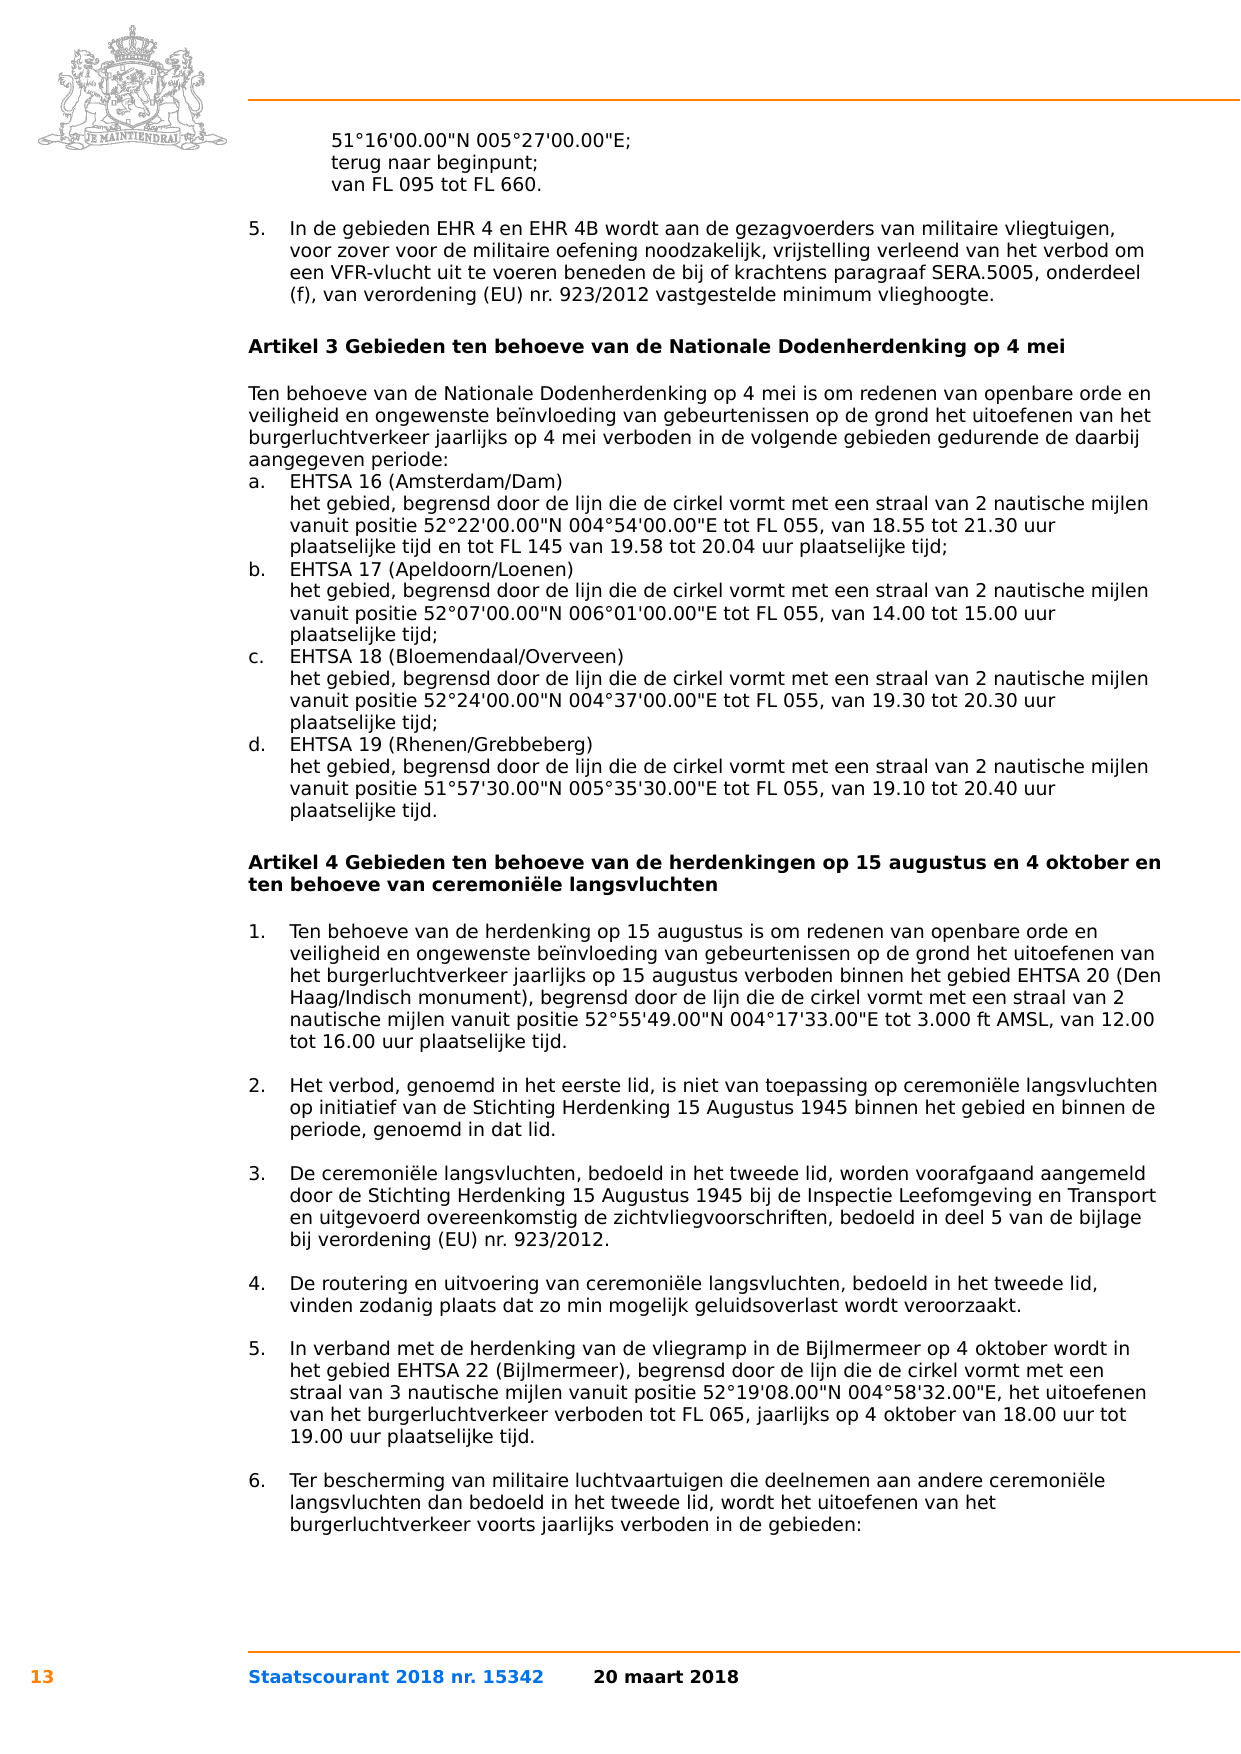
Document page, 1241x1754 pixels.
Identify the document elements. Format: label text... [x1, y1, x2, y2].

text 2. Het verbod, genoemd in het eerste lid, is niet van toepassing op ceremoniële langsvluchten op initiatief van de Stichting Herdenking 15 Augustus 1945 binnen het gebied en binnen de periode, genoemd in dat lid. [248, 1075, 1163, 1141]
text b. EHTSA 17 (Apeldoorn/Loenen) [248, 558, 1163, 580]
text het gebied, begrensd door de lijn die de cirkel vormt met een straal van 2 nautische mijlen vanuit positie 52°24'00.00"N 004°37'00.00"E tot FL 055, van 19.30 tot 20.30 uur plaatselijke tijd; [289, 668, 1163, 734]
text van FL 095 tot FL 660. [331, 174, 1163, 196]
text het gebied, begrensd door de lijn die de cirkel vormt met een straal van 2 nautische mijlen vanuit positie 51°57'30.00"N 005°35'30.00"E tot FL 055, van 19.10 tot 20.40 uur plaatselijke tijd. [289, 756, 1163, 822]
text d. EHTSA 19 (Rhenen/Grebbeberg) [248, 734, 1163, 756]
text 5. In de gebieden EHR 4 en EHR 4B wordt aan de gezagvoerders van militaire vliegtuigen, voor zover voor de militaire oefening noodzakelijk, vrijstelling verleend van het verbod om een VFR-vlucht uit te voeren beneden de bij of krachtens paragraaf SERA.5005, onderdeel (f), van verordening (EU) nr. 923/2012 vastgestelde minimum vlieghoogte. [248, 218, 1163, 306]
text 51°16'00.00"N 005°27'00.00"E; [331, 130, 1163, 152]
text terug naar beginpunt; [331, 152, 1163, 174]
picture [38, 25, 227, 150]
text 5. In verband met de herdenking van de vliegramp in de Bijlmermeer op 4 oktober wordt in het gebied EHTSA 22 (Bijlmermeer), begrensd door de lijn die de cirkel vormt met een straal van 3 nautische mijlen vanuit positie 52°19'08.00"N 004°58'32.00"E, het uitoefenen van het burgerluchtverkeer verboden tot FL 065, jaarlijks op 4 oktober van 18.00 uur tot 19.00 uur plaatselijke tijd. [248, 1338, 1163, 1448]
text a. EHTSA 16 (Amsterdam/Dam) [248, 471, 1163, 492]
text 3. De ceremoniële langsvluchten, bedoeld in het tweede lid, worden voorafgaand aangemeld door de Stichting Herdenking 15 Augustus 1945 bij de Inspectie Leefomgeving en Transport en uitgevoerd overeenkomstig de zichtvliegvoorschriften, bedoeld in deel 5 van de bijlage bij verordening (EU) nr. 923/2012. [248, 1163, 1163, 1251]
text 6. Ter bescherming van militaire luchtvaartuigen die deelnemen aan andere ceremoniële langsvluchten dan bedoeld in het tweede lid, wordt het uitoefenen van het burgerluchtverkeer voorts jaarlijks verboden in de gebieden: [248, 1470, 1163, 1536]
text het gebied, begrensd door de lijn die de cirkel vormt met een straal van 2 nautische mijlen vanuit positie 52°22'00.00"N 004°54'00.00"E tot FL 055, van 18.55 tot 21.30 uur plaatselijke tijd en tot FL 145 van 19.58 tot 20.04 uur plaatselijke tijd; [289, 492, 1163, 558]
text 1. Ten behoeve van de herdenking op 15 augustus is om redenen van openbare orde en veiligheid en ongewenste beïnvloeding van gebeurtenissen op de grond het uitoefenen van het burgerluchtverkeer jaarlijks op 15 augustus verboden binnen het gebied EHTSA 20 (Den Haag/Indisch monument), begrensd door de lijn die de cirkel vormt met een straal van 2 nautische mijlen vanuit positie 52°55'49.00"N 004°17'33.00"E tot 3.000 ft AMSL, van 12.00 tot 16.00 uur plaatselijke tijd. [248, 921, 1163, 1053]
subtitle Artikel 4 Gebieden ten behoeve van de herdenkingen op 15 augustus en 4 oktober en ten behoeve van ceremoniële langsvluchten [248, 852, 1163, 896]
text 4. De routering en uitvoering van ceremoniële langsvluchten, bedoeld in het tweede lid, vinden zodanig plaats dat zo min mogelijk geluidsoverlast wordt veroorzaakt. [248, 1272, 1163, 1316]
subtitle Artikel 3 Gebieden ten behoeve van de Nationale Dodenherdenking op 4 mei [248, 336, 1163, 358]
text het gebied, begrensd door de lijn die de cirkel vormt met een straal van 2 nautische mijlen vanuit positie 52°07'00.00"N 006°01'00.00"E tot FL 055, van 14.00 tot 15.00 uur plaatselijke tijd; [289, 580, 1163, 646]
text c. EHTSA 18 (Bloemendaal/Overveen) [248, 646, 1163, 668]
text Ten behoeve van de Nationale Dodenherdenking op 4 mei is om redenen van openbare orde en veiligheid en ongewenste beïnvloeding van gebeurtenissen op de grond het uitoefenen van het burgerluchtverkeer jaarlijks op 4 mei verboden in de volgende gebieden gedurende de daarbij aangegeven periode: [248, 383, 1163, 471]
